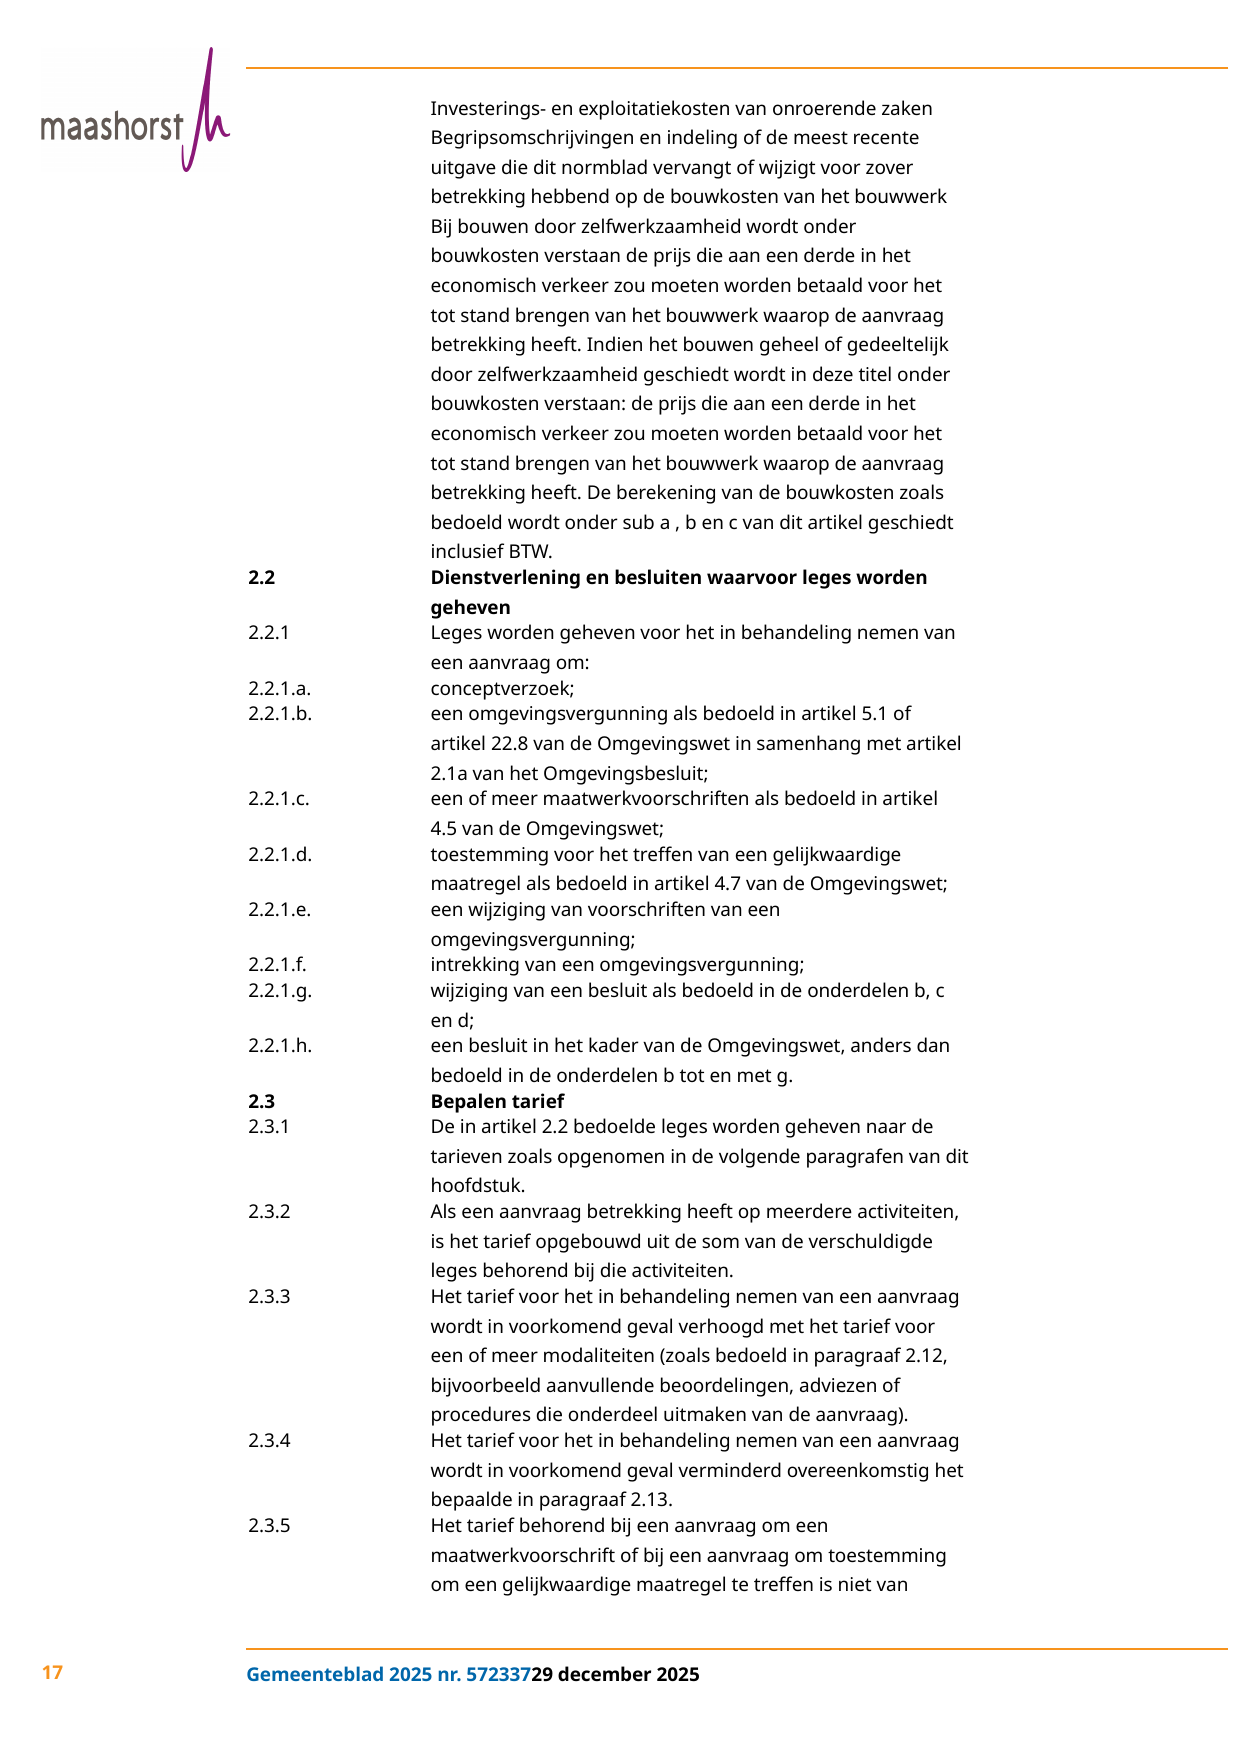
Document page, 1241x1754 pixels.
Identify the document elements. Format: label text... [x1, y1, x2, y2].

table_cell [969, 1428, 1152, 1512]
table_cell Dienstverlening en besluiten waarvoor leges worden geheven [430, 564, 969, 619]
table_cell [969, 977, 1152, 1032]
table_cell [969, 786, 1152, 841]
table_cell 2.2.1 [248, 620, 430, 675]
table_cell 2.3.1 [248, 1114, 430, 1198]
table_cell [969, 1114, 1152, 1198]
table_cell intrekking van een omgevingsvergunning; [430, 951, 969, 977]
table_cell 2.3.3 [248, 1283, 430, 1427]
table_cell toestemming voor het treffen van een gelijkwaardige maatregel als bedoeld in artikel 4.7 van de Omgevingswet; [430, 841, 969, 896]
table_cell [969, 1033, 1152, 1088]
table_cell [969, 951, 1152, 977]
table_cell Het tarief voor het in behandeling nemen van een aanvraag wordt in voorkomend geval verminderd overeenkomstig het bepaalde in paragraaf 2.13. [430, 1428, 969, 1512]
table_cell conceptverzoek; [430, 675, 969, 701]
table_cell 2.3 [248, 1088, 430, 1113]
table_cell wijziging van een besluit als bedoeld in de onderdelen b, c en d; [430, 977, 969, 1032]
table_cell [969, 1199, 1152, 1283]
table_cell [969, 1088, 1152, 1113]
table_cell 2.2.1.d. [248, 841, 430, 896]
table_cell [969, 701, 1152, 786]
table_cell [969, 95, 1152, 564]
table_cell Het tarief voor het in behandeling nemen van een aanvraag wordt in voorkomend geval verhoogd met het tarief voor een of meer modaliteiten (zoals bedoeld in paragraaf 2.12, bijvoorbeeld aanvullende beoordelingen, adviezen of procedures die onderdeel uitmaken van de aanvraag). [430, 1283, 969, 1427]
table_cell 2.2.1.f. [248, 951, 430, 977]
table_cell 2.2.1.a. [248, 675, 430, 701]
table_cell 2.3.4 [248, 1428, 430, 1512]
table_cell [969, 675, 1152, 701]
table_cell [969, 564, 1152, 619]
table_cell [969, 1512, 1152, 1597]
table_cell De in artikel 2.2 bedoelde leges worden geheven naar de tarieven zoals opgenomen in de volgende paragrafen van dit hoofdstuk. [430, 1114, 969, 1198]
table_cell Als een aanvraag betrekking heeft op meerdere activiteiten, is het tarief opgebouwd uit de som van de verschuldigde leges behorend bij die activiteiten. [430, 1199, 969, 1283]
table_cell een besluit in het kader van de Omgevingswet, anders dan bedoeld in de onderdelen b tot en met g. [430, 1033, 969, 1088]
table_cell Het tarief behorend bij een aanvraag om een maatwerkvoorschrift of bij een aanvraag om toestemming om een gelijkwaardige maatregel te treffen is niet van [430, 1512, 969, 1597]
table_cell [969, 1283, 1152, 1427]
table_cell een of meer maatwerkvoorschriften als bedoeld in artikel 4.5 van de Omgevingswet; [430, 786, 969, 841]
table_cell Leges worden geheven voor het in behandeling nemen van een aanvraag om: [430, 620, 969, 675]
table_cell [248, 95, 430, 564]
table_cell Investerings- en exploitatiekosten van onroerende zaken Begripsomschrijvingen en indeling of de meest recente uitgave die dit normblad vervangt of wijzigt voor zover betrekking hebbend op de bouwkosten van het bouwwerk Bij bouwen door zelfwerkzaamheid wordt onder bouwkosten verstaan de prijs die aan een derde in het economisch verkeer zou moeten worden betaald voor het tot stand brengen van het bouwwerk waarop de aanvraag betrekking heeft. Indien het bouwen geheel of gedeeltelijk door zelfwerkzaamheid geschiedt wordt in deze titel onder bouwkosten verstaan: de prijs die aan een derde in het economisch verkeer zou moeten worden betaald voor het tot stand brengen van het bouwwerk waarop de aanvraag betrekking heeft. De berekening van de bouwkosten zoals bedoeld wordt onder sub a , b en c van dit artikel geschiedt inclusief BTW. [430, 95, 969, 564]
table_cell 2.2.1.e. [248, 896, 430, 951]
table_cell [969, 620, 1152, 675]
table_cell [969, 896, 1152, 951]
table_cell Bepalen tarief [430, 1088, 969, 1113]
table_cell 2.2.1.c. [248, 786, 430, 841]
table_cell 2.2 [248, 564, 430, 619]
table_cell 2.2.1.g. [248, 977, 430, 1032]
picture [41, 47, 231, 172]
table_cell 2.2.1.h. [248, 1033, 430, 1088]
table_cell een omgevingsvergunning als bedoeld in artikel 5.1 of artikel 22.8 van de Omgevingswet in samenhang met artikel 2.1a van het Omgevingsbesluit; [430, 701, 969, 786]
table_cell 2.3.2 [248, 1199, 430, 1283]
table_cell een wijziging van voorschriften van een omgevingsvergunning; [430, 896, 969, 951]
table_cell 2.2.1.b. [248, 701, 430, 786]
table_cell 2.3.5 [248, 1512, 430, 1597]
table_cell [969, 841, 1152, 896]
